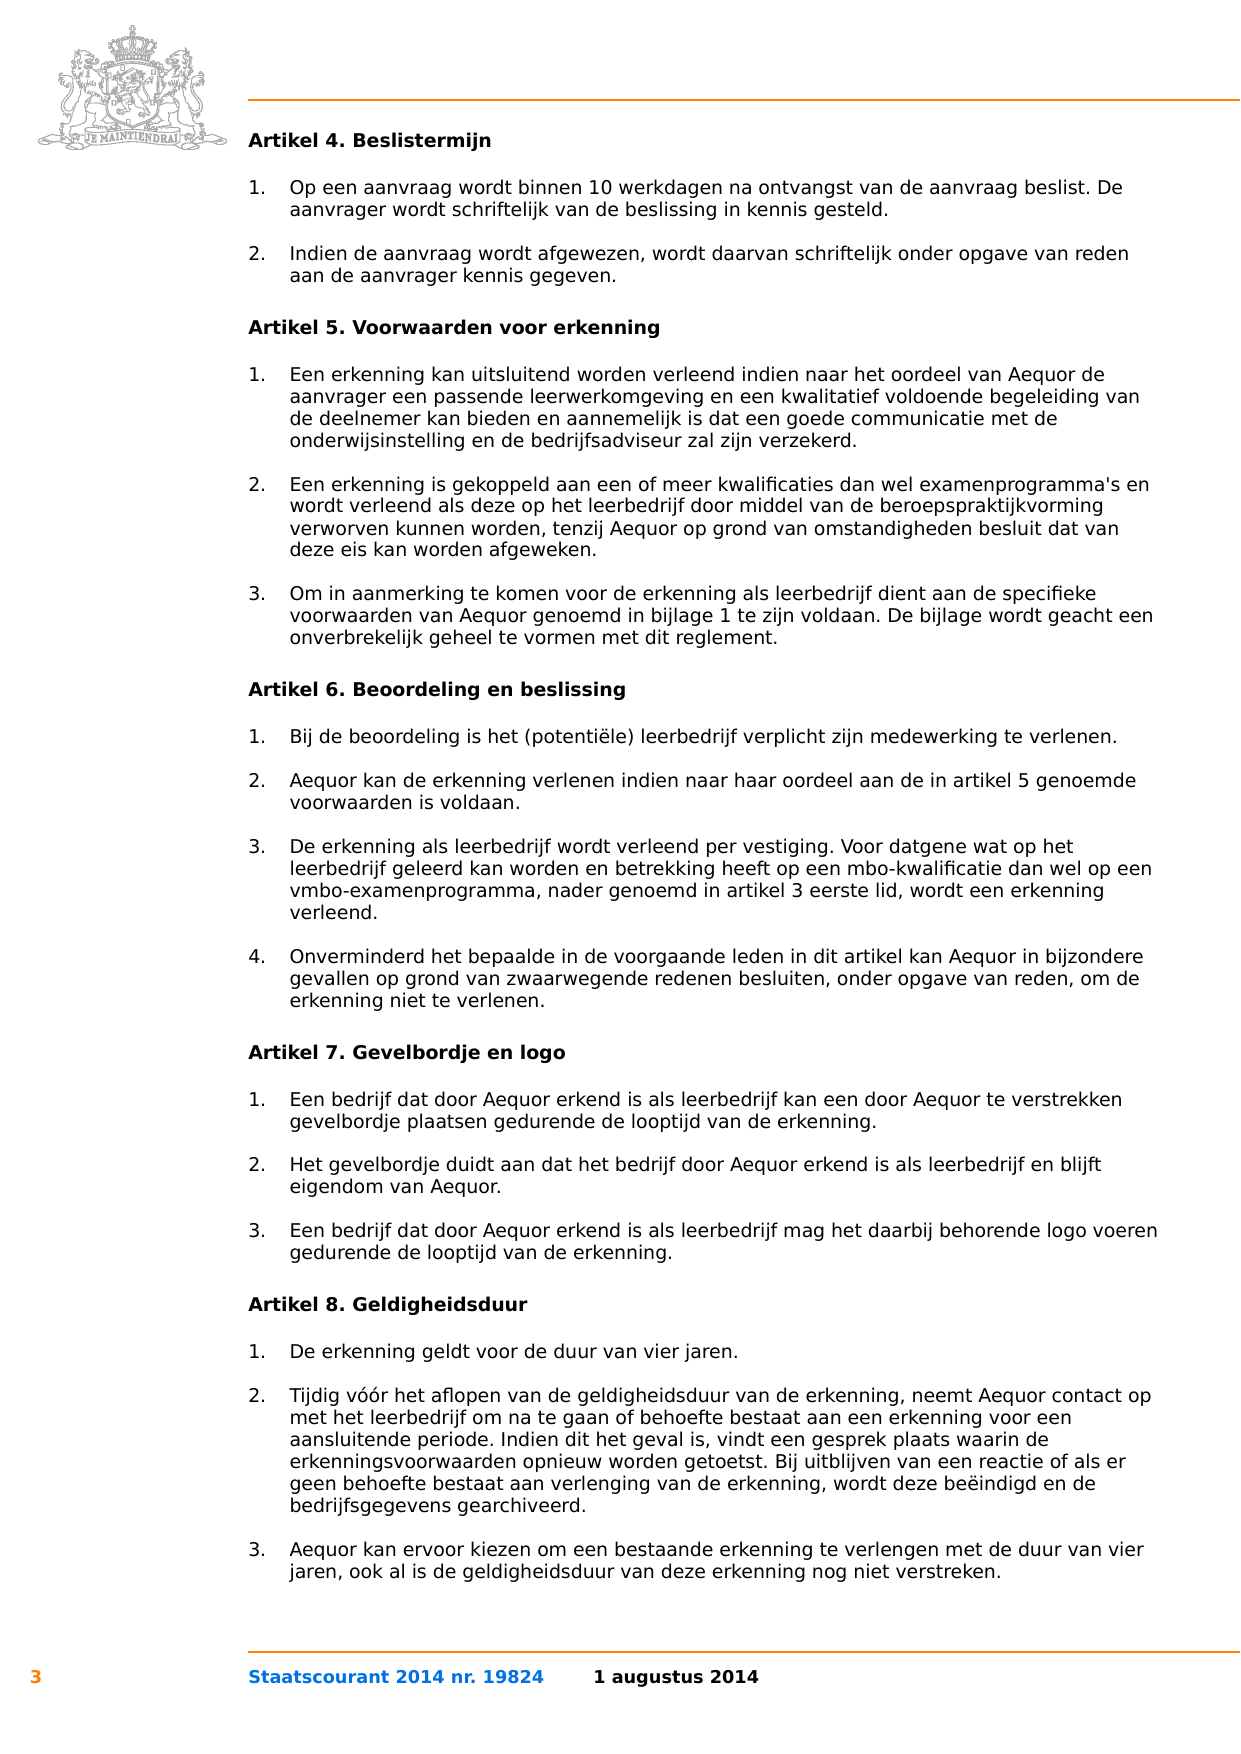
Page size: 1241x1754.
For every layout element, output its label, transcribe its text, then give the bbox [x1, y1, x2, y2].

text 3. Om in aanmerking te komen voor de erkenning als leerbedrijf dient aan de specifieke voorwaarden van Aequor genoemd in bijlage 1 te zijn voldaan. De bijlage wordt geacht een onverbrekelijk geheel te vormen met dit reglement. [248, 583, 1163, 649]
text 2. Indien de aanvraag wordt afgewezen, wordt daarvan schriftelijk onder opgave van reden aan de aanvrager kennis gegeven. [248, 243, 1163, 287]
subtitle Artikel 8. Geldigheidsduur [248, 1294, 1163, 1316]
text 1. De erkenning geldt voor de duur van vier jaren. [248, 1341, 1163, 1363]
text 2. Het gevelbordje duidt aan dat het bedrijf door Aequor erkend is als leerbedrijf en blijft eigendom van Aequor. [248, 1154, 1163, 1198]
text 1. Op een aanvraag wordt binnen 10 werkdagen na ontvangst van de aanvraag beslist. De aanvrager wordt schriftelijk van de beslissing in kennis gesteld. [248, 177, 1163, 221]
subtitle Artikel 6. Beoordeling en beslissing [248, 679, 1163, 701]
text 3. De erkenning als leerbedrijf wordt verleend per vestiging. Voor datgene wat op het leerbedrijf geleerd kan worden en betrekking heeft op een mbo-kwalificatie dan wel op een vmbo-examenprogramma, nader genoemd in artikel 3 eerste lid, wordt een erkenning verleend. [248, 836, 1163, 924]
text 2. Aequor kan de erkenning verlenen indien naar haar oordeel aan de in artikel 5 genoemde voorwaarden is voldaan. [248, 770, 1163, 814]
picture [38, 25, 227, 150]
subtitle Artikel 5. Voorwaarden voor erkenning [248, 317, 1163, 339]
subtitle Artikel 4. Beslistermijn [248, 130, 1163, 152]
text 2. Tijdig vóór het aflopen van de geldigheidsduur van de erkenning, neemt Aequor contact op met het leerbedrijf om na te gaan of behoefte bestaat aan een erkenning voor een aansluitende periode. Indien dit het geval is, vindt een gesprek plaats waarin de erkenningsvoorwaarden opnieuw worden getoetst. Bij uitblijven van een reactie of als er geen behoefte bestaat aan verlenging van de erkenning, wordt deze beëindigd en de bedrijfsgegevens gearchiveerd. [248, 1385, 1163, 1517]
subtitle Artikel 7. Gevelbordje en logo [248, 1042, 1163, 1063]
text 3. Aequor kan ervoor kiezen om een bestaande erkenning te verlengen met de duur van vier jaren, ook al is de geldigheidsduur van deze erkenning nog niet verstreken. [248, 1539, 1163, 1583]
text 4. Onverminderd het bepaalde in de voorgaande leden in dit artikel kan Aequor in bijzondere gevallen op grond van zwaarwegende redenen besluiten, onder opgave van reden, om de erkenning niet te verlenen. [248, 946, 1163, 1012]
text 1. Een bedrijf dat door Aequor erkend is als leerbedrijf kan een door Aequor te verstrekken gevelbordje plaatsen gedurende de looptijd van de erkenning. [248, 1088, 1163, 1132]
text 1. Bij de beoordeling is het (potentiële) leerbedrijf verplicht zijn medewerking te verlenen. [248, 726, 1163, 748]
text 1. Een erkenning kan uitsluitend worden verleend indien naar het oordeel van Aequor de aanvrager een passende leerwerkomgeving en een kwalitatief voldoende begeleiding van de deelnemer kan bieden en aannemelijk is dat een goede communicatie met de onderwijsinstelling en de bedrijfsadviseur zal zijn verzekerd. [248, 364, 1163, 452]
text 2. Een erkenning is gekoppeld aan een of meer kwalificaties dan wel examenprogramma's en wordt verleend als deze op het leerbedrijf door middel van de beroepspraktijkvorming verworven kunnen worden, tenzij Aequor op grond van omstandigheden besluit dat van deze eis kan worden afgeweken. [248, 473, 1163, 561]
text 3. Een bedrijf dat door Aequor erkend is als leerbedrijf mag het daarbij behorende logo voeren gedurende de looptijd van de erkenning. [248, 1220, 1163, 1264]
